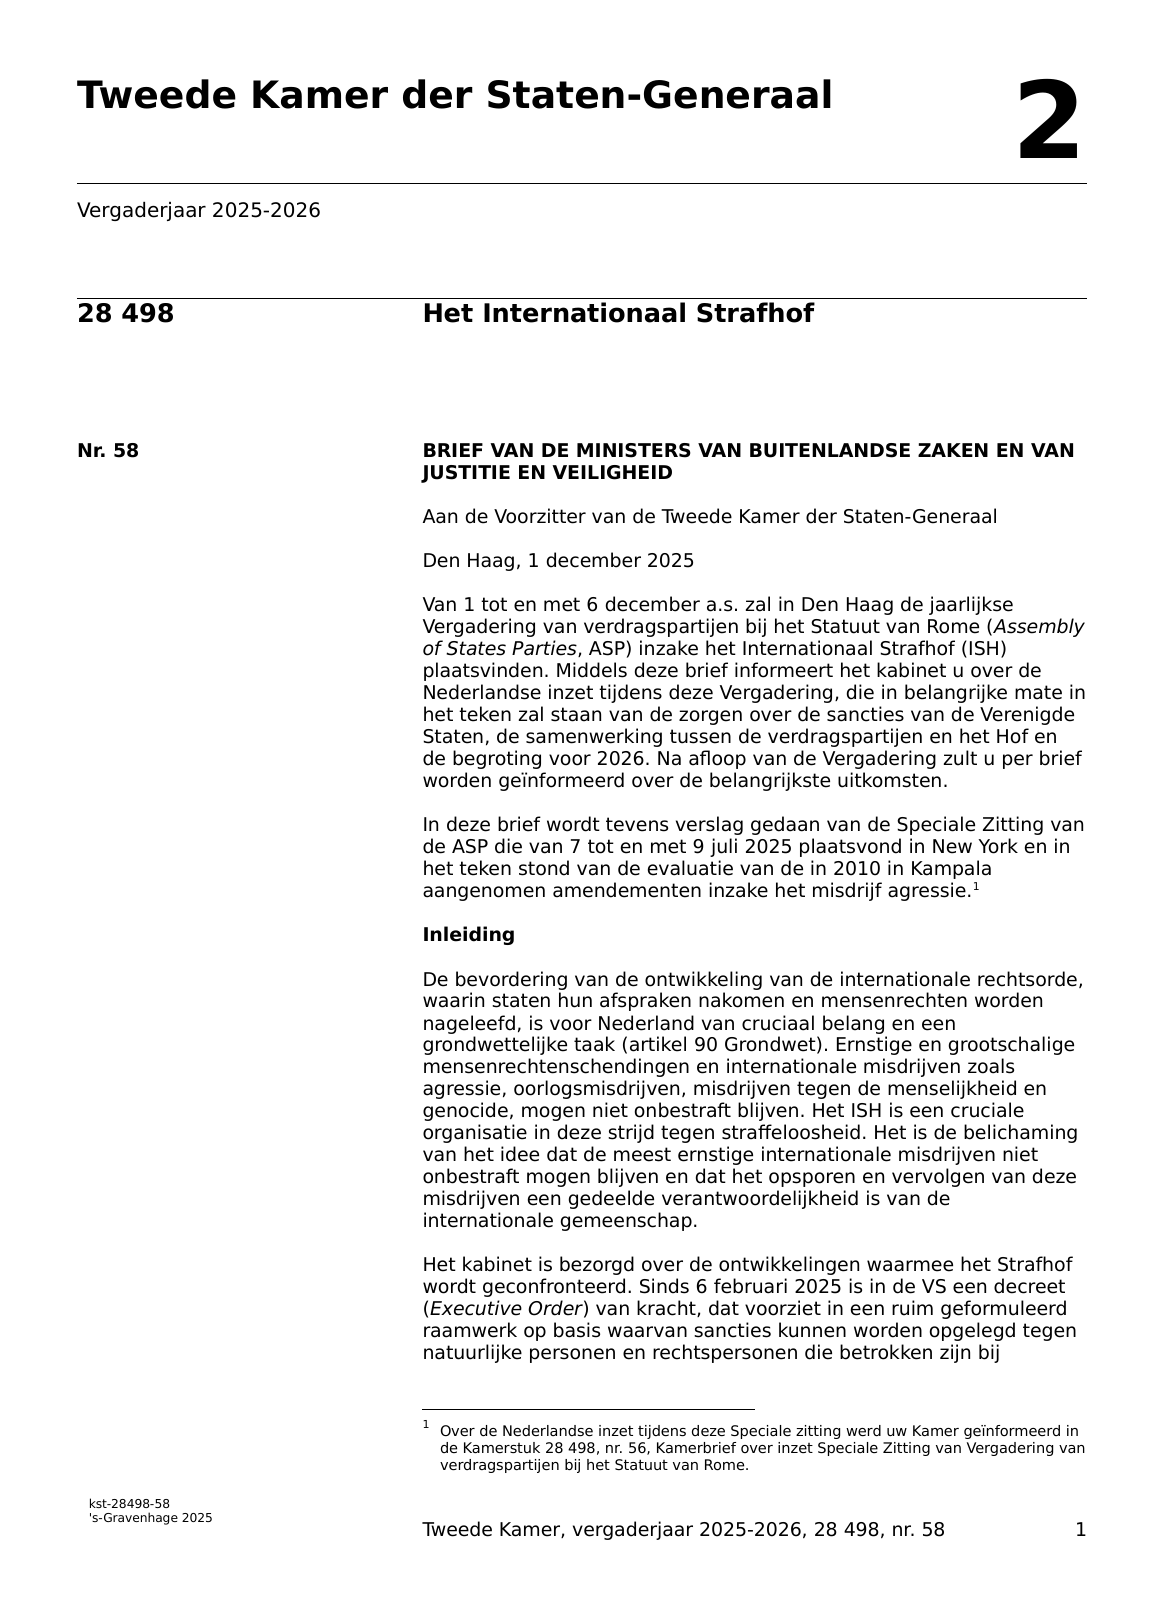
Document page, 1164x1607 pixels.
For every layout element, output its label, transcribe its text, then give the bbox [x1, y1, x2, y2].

table_header Tweede Kamer der Staten-Generaal [77, 59, 886, 183]
text De bevordering van de ontwikkeling van de internationale rechtsorde, waarin staten hun afspraken nakomen en mensenrechten worden nageleefd, is voor Nederland van cruciaal belang en een grondwettelijke taak (artikel 90 Grondwet). Ernstige en grootschalige mensenrechtenschendingen en internationale misdrijven zoals agressie, oorlogsmisdrijven, misdrijven tegen de menselijkheid en genocide, mogen niet onbestraft blijven. Het ISH is een cruciale organisatie in deze strijd tegen straffeloosheid. Het is de belichaming van het idee dat de meest ernstige internationale misdrijven niet onbestraft mogen blijven en dat het opsporen en vervolgen van deze misdrijven een gedeelde verantwoordelijkheid is van de internationale gemeenschap. [422, 968, 1087, 1232]
table_cell Vergaderjaar 2025-2026 [77, 184, 1087, 298]
subtitle Inleiding [422, 924, 1087, 946]
subtitle Nr. 58 BRIEF VAN DE MINISTERS VAN BUITENLANDSE ZAKEN EN VAN JUSTITIE EN VEILIGHEID [77, 440, 1087, 484]
text 's-Gravenhage 2025 [88, 1511, 323, 1525]
text kst-28498-58 [88, 1497, 323, 1511]
text Van 1 tot en met 6 december a.s. zal in Den Haag de jaarlijkse Vergadering van verdragspartijen bij het Statuut van Rome (Assembly of States Parties, ASP) inzake het Internationaal Strafhof (ISH) plaatsvinden. Middels deze brief informeert het kabinet u over de Nederlandse inzet tijdens deze Vergadering, die in belangrijke mate in het teken zal staan van de zorgen over de sancties van de Verenigde Staten, de samenwerking tussen de verdragspartijen en het Hof en de begroting voor 2026. Na afloop van de Vergadering zult u per brief worden geïnformeerd over de belangrijkste uitkomsten. [422, 594, 1087, 792]
table_header 2 [886, 59, 1087, 183]
text Over de Nederlandse inzet tijdens deze Speciale zitting werd uw Kamer geïnformeerd in de Kamerstuk 28 498, nr. 56, Kamerbrief over inzet Speciale Zitting van Vergadering van verdragspartijen bij het Statuut van Rome. [422, 1418, 1087, 1474]
subtitle 28 498 Het Internationaal Strafhof [77, 299, 1087, 329]
text Aan de Voorzitter van de Tweede Kamer der Staten-Generaal [422, 506, 1087, 528]
text Het kabinet is bezorgd over de ontwikkelingen waarmee het Strafhof wordt geconfronteerd. Sinds 6 februari 2025 is in de VS een decreet (Executive Order) van kracht, dat voorziet in een ruim geformuleerd raamwerk op basis waarvan sancties kunnen worden opgelegd tegen natuurlijke personen en rechtspersonen die betrokken zijn bij [422, 1254, 1087, 1364]
text Den Haag, 1 december 2025 [422, 550, 1087, 572]
text In deze brief wordt tevens verslag gedaan van de Speciale Zitting van de ASP die van 7 tot en met 9 juli 2025 plaatsvond in New York en in het teken stond van de evaluatie van de in 2010 in Kampala aangenomen amendementen inzake het misdrijf agressie. [422, 814, 1087, 902]
